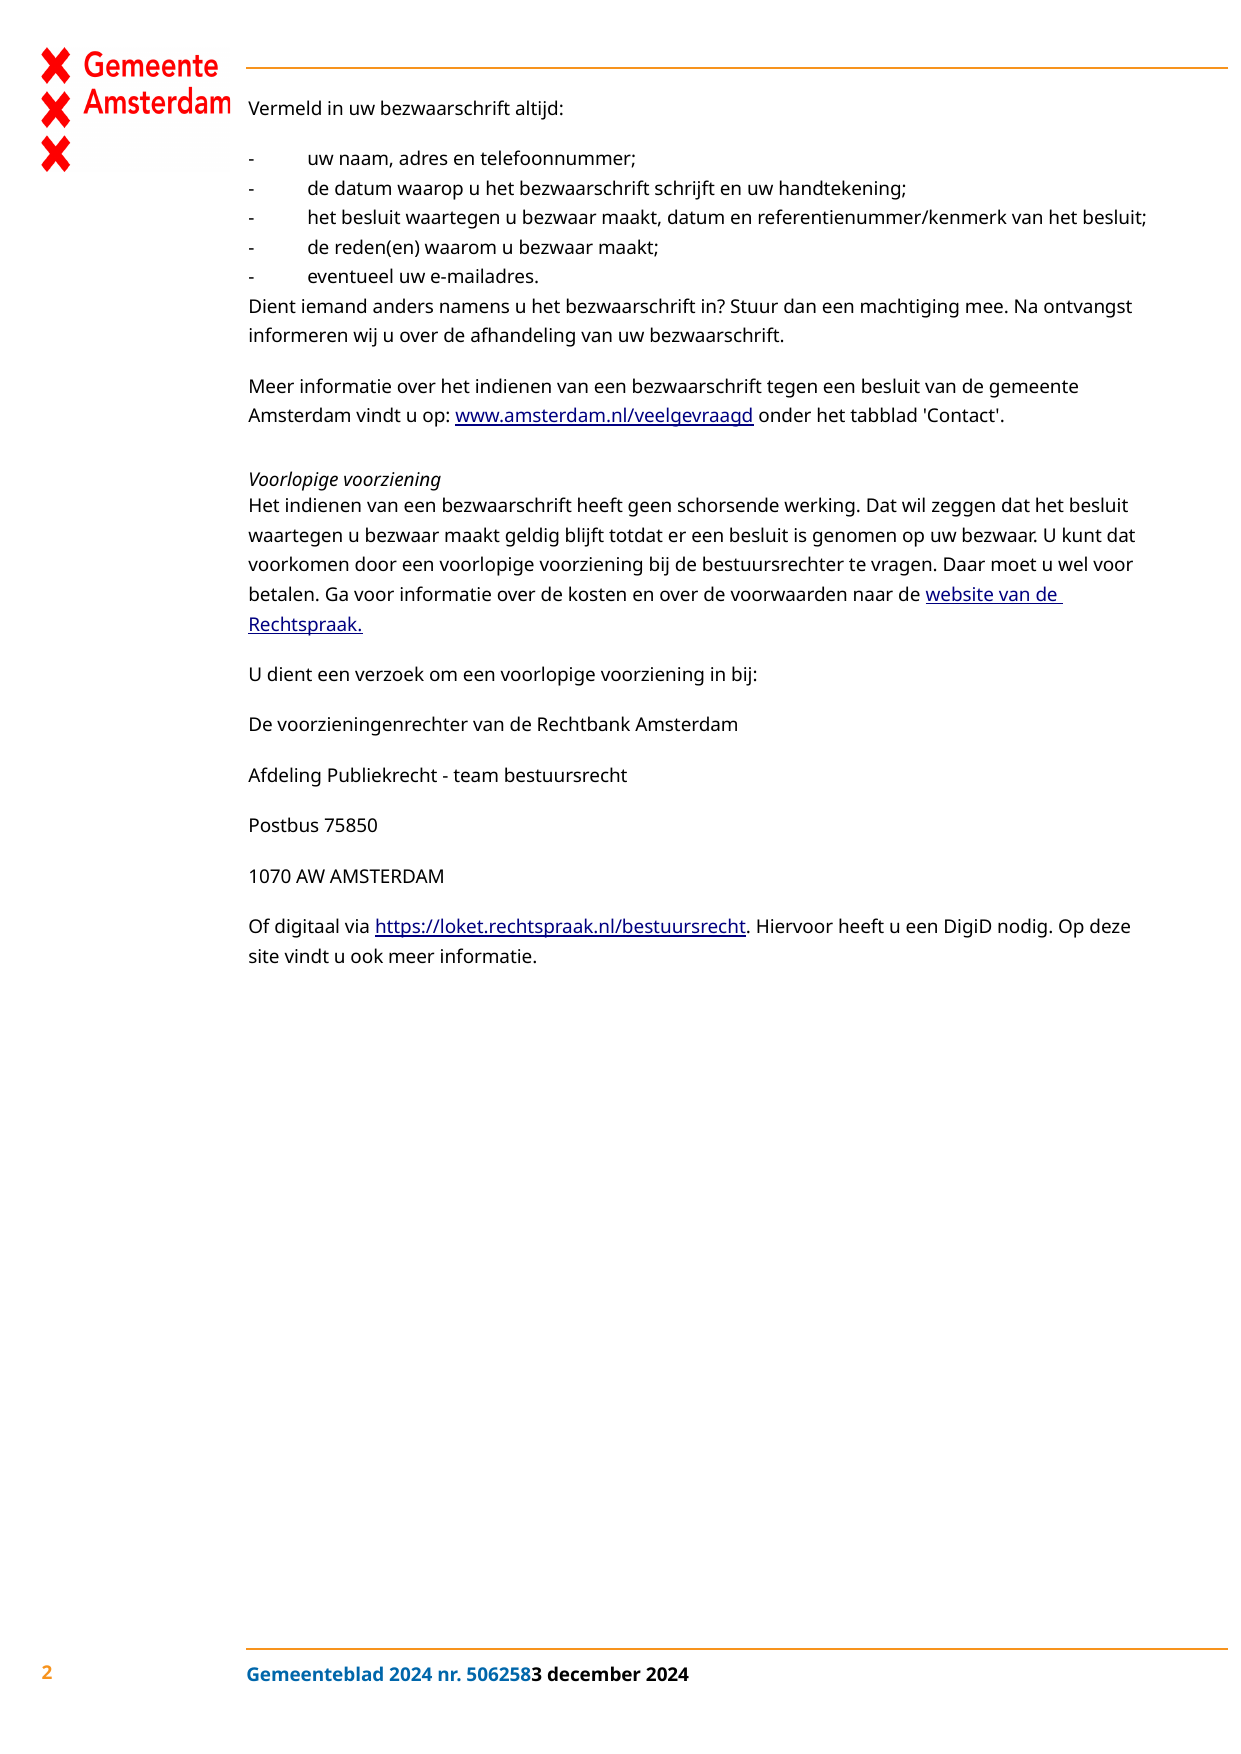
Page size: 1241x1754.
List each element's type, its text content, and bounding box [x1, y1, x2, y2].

list eventueel uw e-mailadres. [248, 263, 1152, 289]
text Dient iemand anders namens u het bezwaarschrift in? Stuur dan een machtiging mee. Na ontvangst informeren wij u over de afhandeling van uw bezwaarschrift. [248, 293, 1152, 348]
text U dient een verzoek om een voorlopige voorziening in bij: [248, 661, 1152, 687]
picture [41, 47, 231, 172]
text Vermeld in uw bezwaarschrift altijd: [248, 95, 1152, 121]
list de reden(en) waarom u bezwaar maakt; [248, 234, 1152, 260]
text Meer informatie over het indienen van een bezwaarschrift tegen een besluit van de gemeente Amsterdam vindt u op: www.amsterdam.nl/veelgevraagd onder het tabblad 'Contact'. [248, 373, 1152, 428]
text Voorlopige voorziening [248, 467, 1152, 492]
text Postbus 75850 [248, 812, 1152, 838]
text Afdeling Publiekrecht - team bestuursrecht [248, 762, 1152, 788]
text 1070 AW AMSTERDAM [248, 863, 1152, 888]
text De voorzieningenrechter van de Rechtbank Amsterdam [248, 712, 1152, 737]
text Of digitaal via https://loket.rechtspraak.nl/bestuursrecht. Hiervoor heeft u een DigiD nodig. Op deze site vindt u ook meer informatie. [248, 913, 1152, 968]
list uw naam, adres en telefoonnummer; [248, 145, 1152, 171]
text Het indienen van een bezwaarschrift heeft geen schorsende werking. Dat wil zeggen dat het besluit waartegen u bezwaar maakt geldig blijft totdat er een besluit is genomen op uw bezwaar. U kunt dat voorkomen door een voorlopige voorziening bij de bestuursrechter te vragen. Daar moet u wel voor betalen. Ga voor informatie over de kosten en over de voorwaarden naar de website van de Rechtspraak. [248, 492, 1152, 636]
list het besluit waartegen u bezwaar maakt, datum en referentienummer/kenmerk van het besluit; [248, 204, 1152, 230]
list de datum waarop u het bezwaarschrift schrijft en uw handtekening; [248, 175, 1152, 201]
